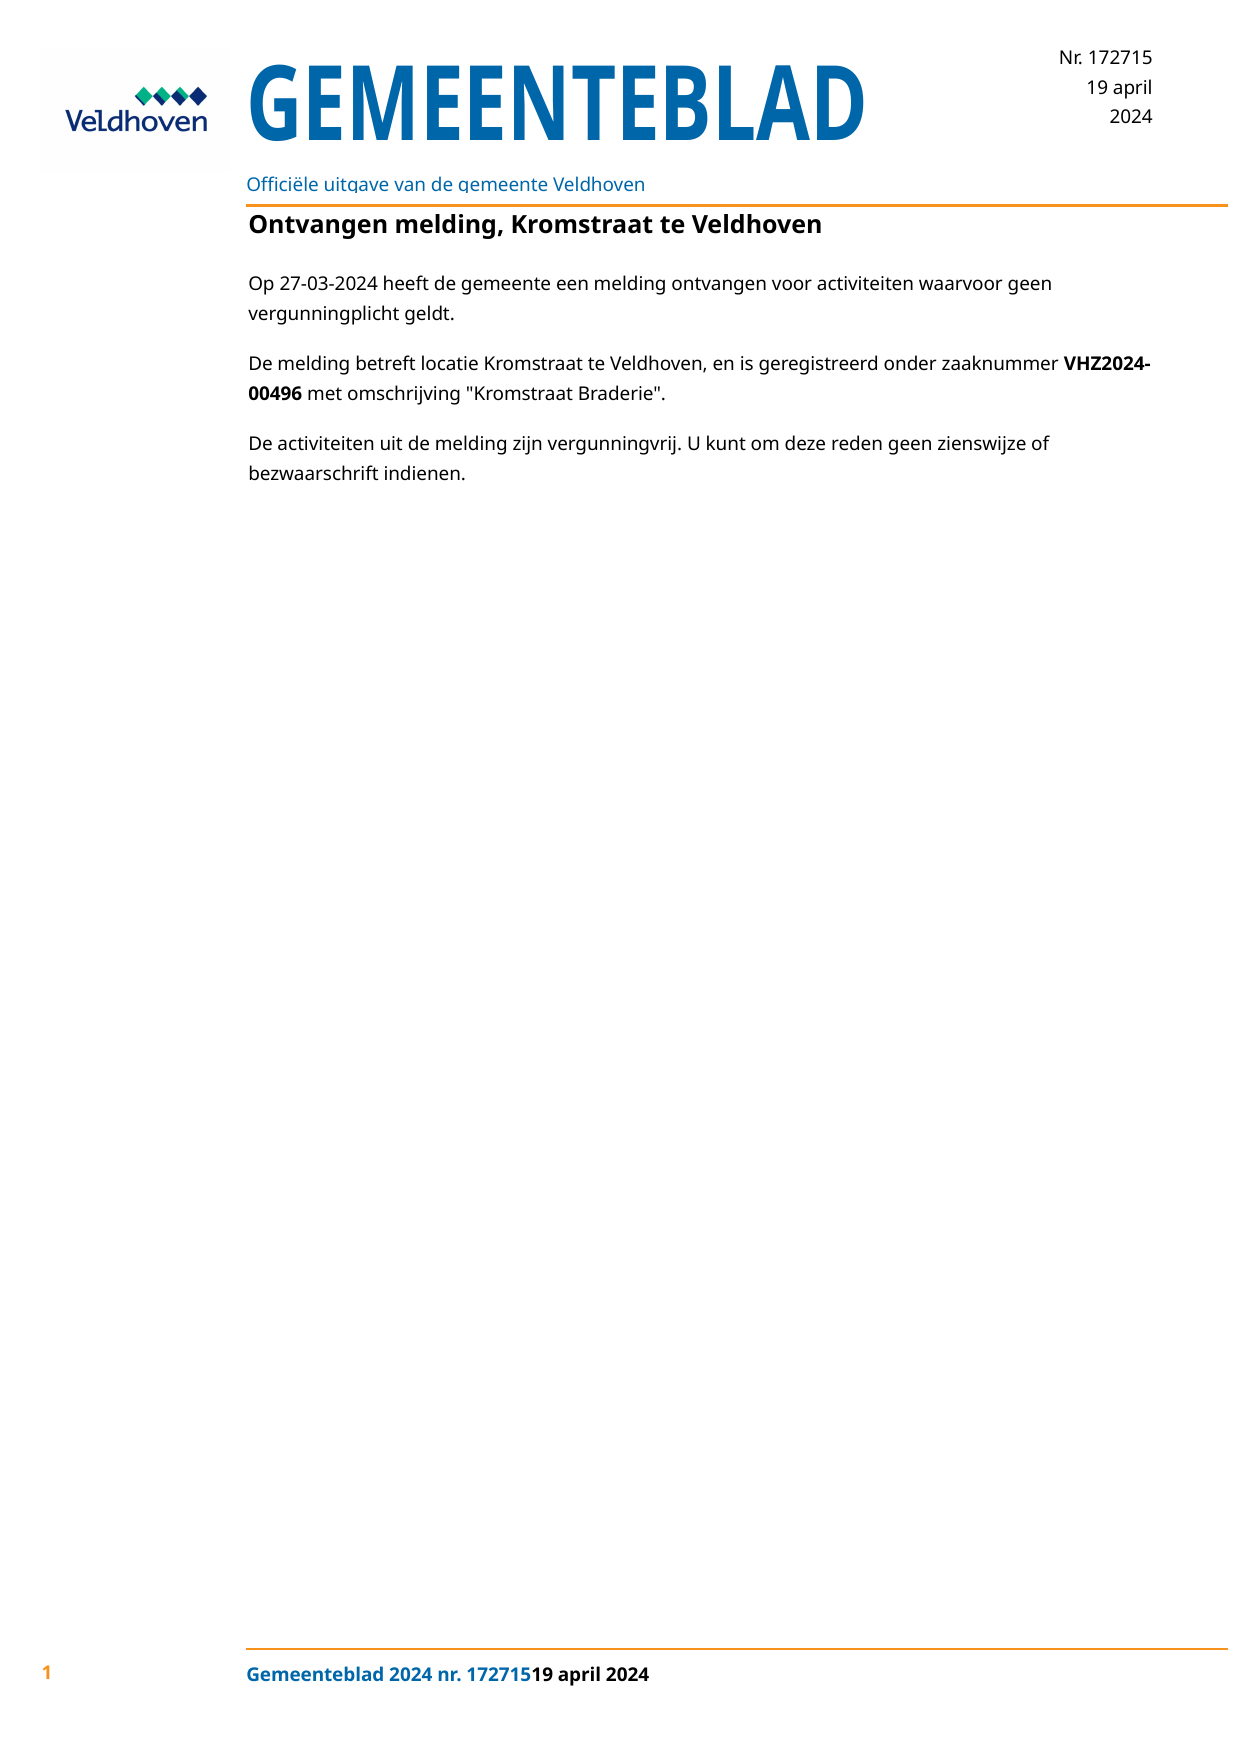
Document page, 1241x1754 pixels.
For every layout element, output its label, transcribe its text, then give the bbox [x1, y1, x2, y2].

picture [41, 47, 231, 172]
text De activiteiten uit de melding zijn vergunningvrij. U kunt om deze reden geen zienswijze of bezwaarschrift indienen. [248, 430, 1152, 486]
text De melding betreft locatie Kromstraat te Veldhoven, en is geregistreerd onder zaaknummer VHZ2024-00496 met omschrijving "Kromstraat Braderie". [248, 350, 1152, 406]
text Op 27-03-2024 heeft de gemeente een melding ontvangen voor activiteiten waarvoor geen vergunningplicht geldt. [248, 270, 1152, 326]
text Ontvangen melding, Kromstraat te Veldhoven [248, 207, 1152, 241]
